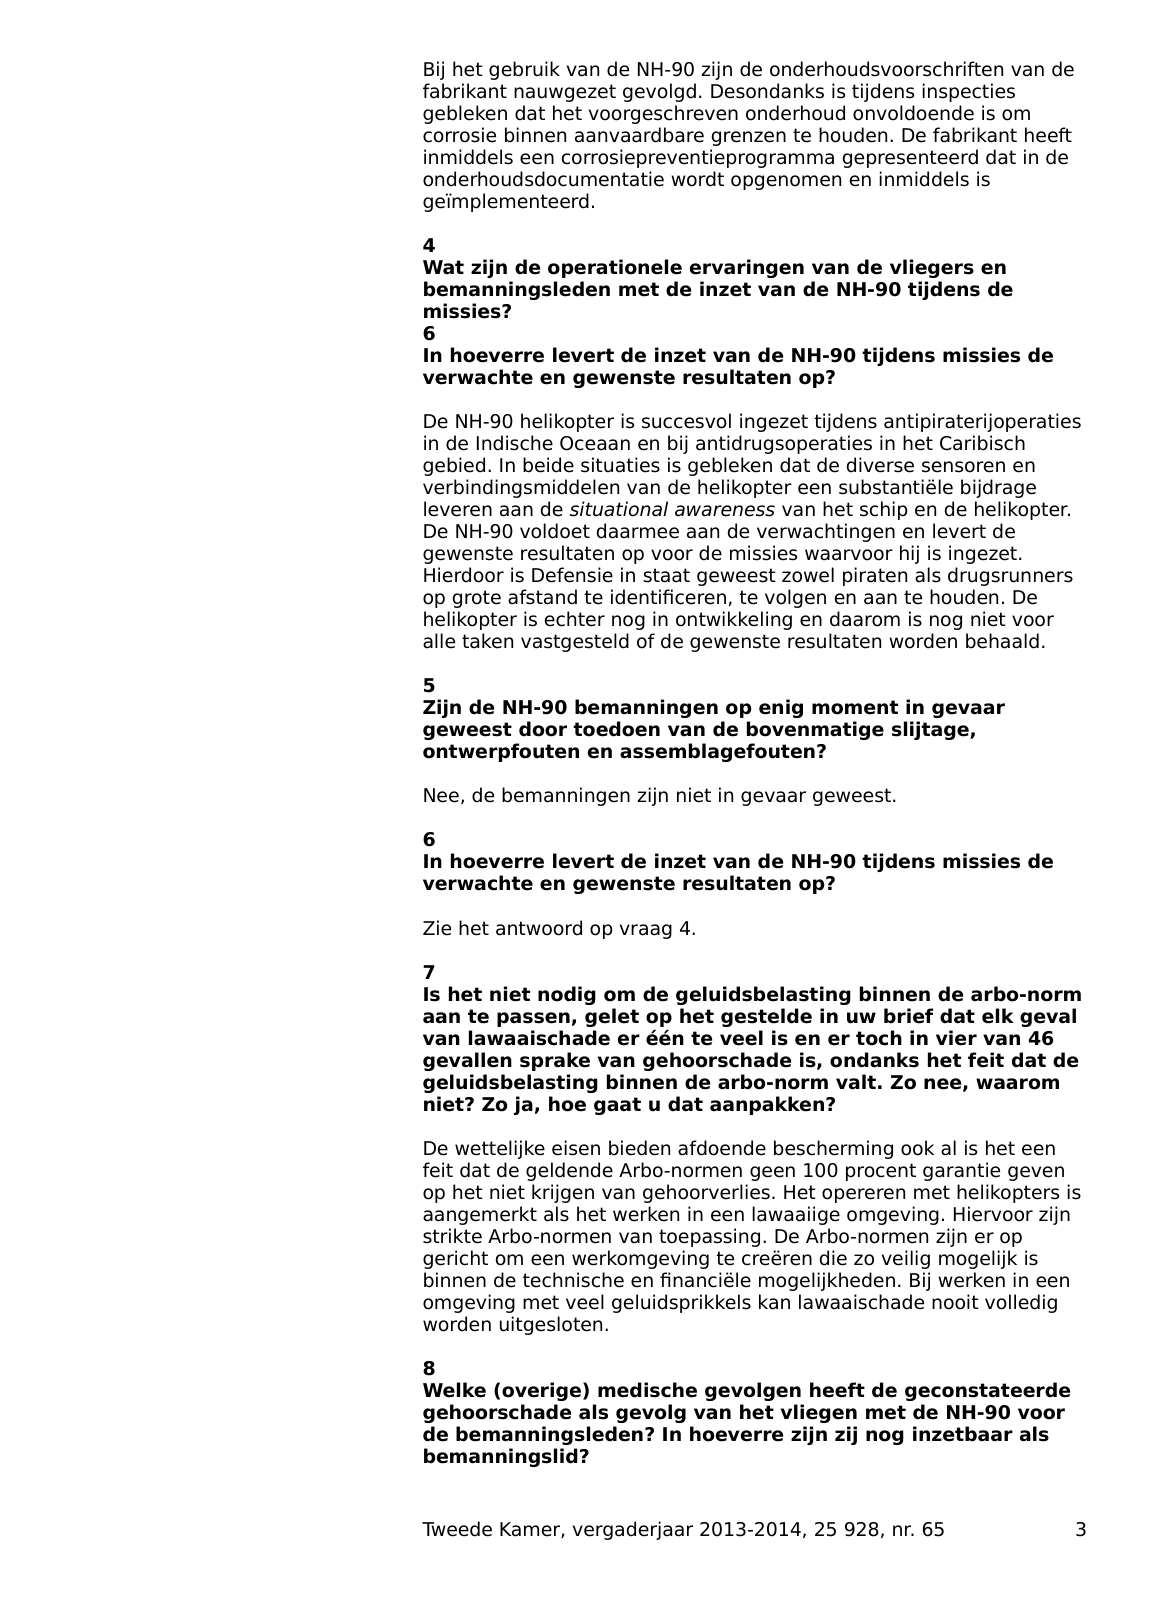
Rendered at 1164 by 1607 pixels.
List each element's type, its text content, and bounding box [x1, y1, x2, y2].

text Wat zijn de operationele ervaringen van de vliegers en bemanningsleden met de inzet van de NH-90 tijdens de missies? [422, 257, 1087, 323]
text In hoeverre levert de inzet van de NH-90 tijdens missies de verwachte en gewenste resultaten op? [422, 345, 1087, 389]
text 6 [422, 323, 1087, 345]
text In hoeverre levert de inzet van de NH-90 tijdens missies de verwachte en gewenste resultaten op? [422, 851, 1087, 895]
text Zie het antwoord op vraag 4. [422, 917, 1087, 939]
text Is het niet nodig om de geluidsbelasting binnen de arbo-norm aan te passen, gelet op het gestelde in uw brief dat elk geval van lawaaischade er één te veel is en er toch in vier van 46 gevallen sprake van gehoorschade is, ondanks het feit dat de geluidsbelasting binnen de arbo-norm valt. Zo nee, waarom niet? Zo ja, hoe gaat u dat aanpakken? [422, 984, 1087, 1116]
text Welke (overige) medische gevolgen heeft de geconstateerde gehoorschade als gevolg van het vliegen met de NH-90 voor de bemanningsleden? In hoeverre zijn zij nog inzetbaar als bemanningslid? [422, 1380, 1087, 1468]
text Nee, de bemanningen zijn niet in gevaar geweest. [422, 785, 1087, 807]
text Bij het gebruik van de NH-90 zijn de onderhoudsvoorschriften van de fabrikant nauwgezet gevolgd. Desondanks is tijdens inspecties gebleken dat het voorgeschreven onderhoud onvoldoende is om corrosie binnen aanvaardbare grenzen te houden. De fabrikant heeft inmiddels een corrosiepreventieprogramma gepresenteerd dat in de onderhoudsdocumentatie wordt opgenomen en inmiddels is geïmplementeerd. [422, 59, 1087, 213]
text Zijn de NH-90 bemanningen op enig moment in gevaar geweest door toedoen van de bovenmatige slijtage, ontwerpfouten en assemblagefouten? [422, 697, 1087, 763]
text 5 [422, 675, 1087, 697]
text 4 [422, 235, 1087, 257]
text De NH-90 helikopter is succesvol ingezet tijdens antipiraterijoperaties in de Indische Oceaan en bij antidrugsoperaties in het Caribisch gebied. In beide situaties is gebleken dat de diverse sensoren en verbindingsmiddelen van de helikopter een substantiële bijdrage leveren aan de situational awareness van het schip en de helikopter. De NH-90 voldoet daarmee aan de verwachtingen en levert de gewenste resultaten op voor de missies waarvoor hij is ingezet. Hierdoor is Defensie in staat geweest zowel piraten als drugsrunners op grote afstand te identificeren, te volgen en aan te houden. De helikopter is echter nog in ontwikkeling en daarom is nog niet voor alle taken vastgesteld of de gewenste resultaten worden behaald. [422, 411, 1087, 653]
text De wettelijke eisen bieden afdoende bescherming ook al is het een feit dat de geldende Arbo-normen geen 100 procent garantie geven op het niet krijgen van gehoorverlies. Het opereren met helikopters is aangemerkt als het werken in een lawaaiige omgeving. Hiervoor zijn strikte Arbo-normen van toepassing. De Arbo-normen zijn er op gericht om een werkomgeving te creëren die zo veilig mogelijk is binnen de technische en financiële mogelijkheden. Bij werken in een omgeving met veel geluidsprikkels kan lawaaischade nooit volledig worden uitgesloten. [422, 1138, 1087, 1336]
text 7 [422, 962, 1087, 984]
text 6 [422, 829, 1087, 851]
text 8 [422, 1358, 1087, 1380]
